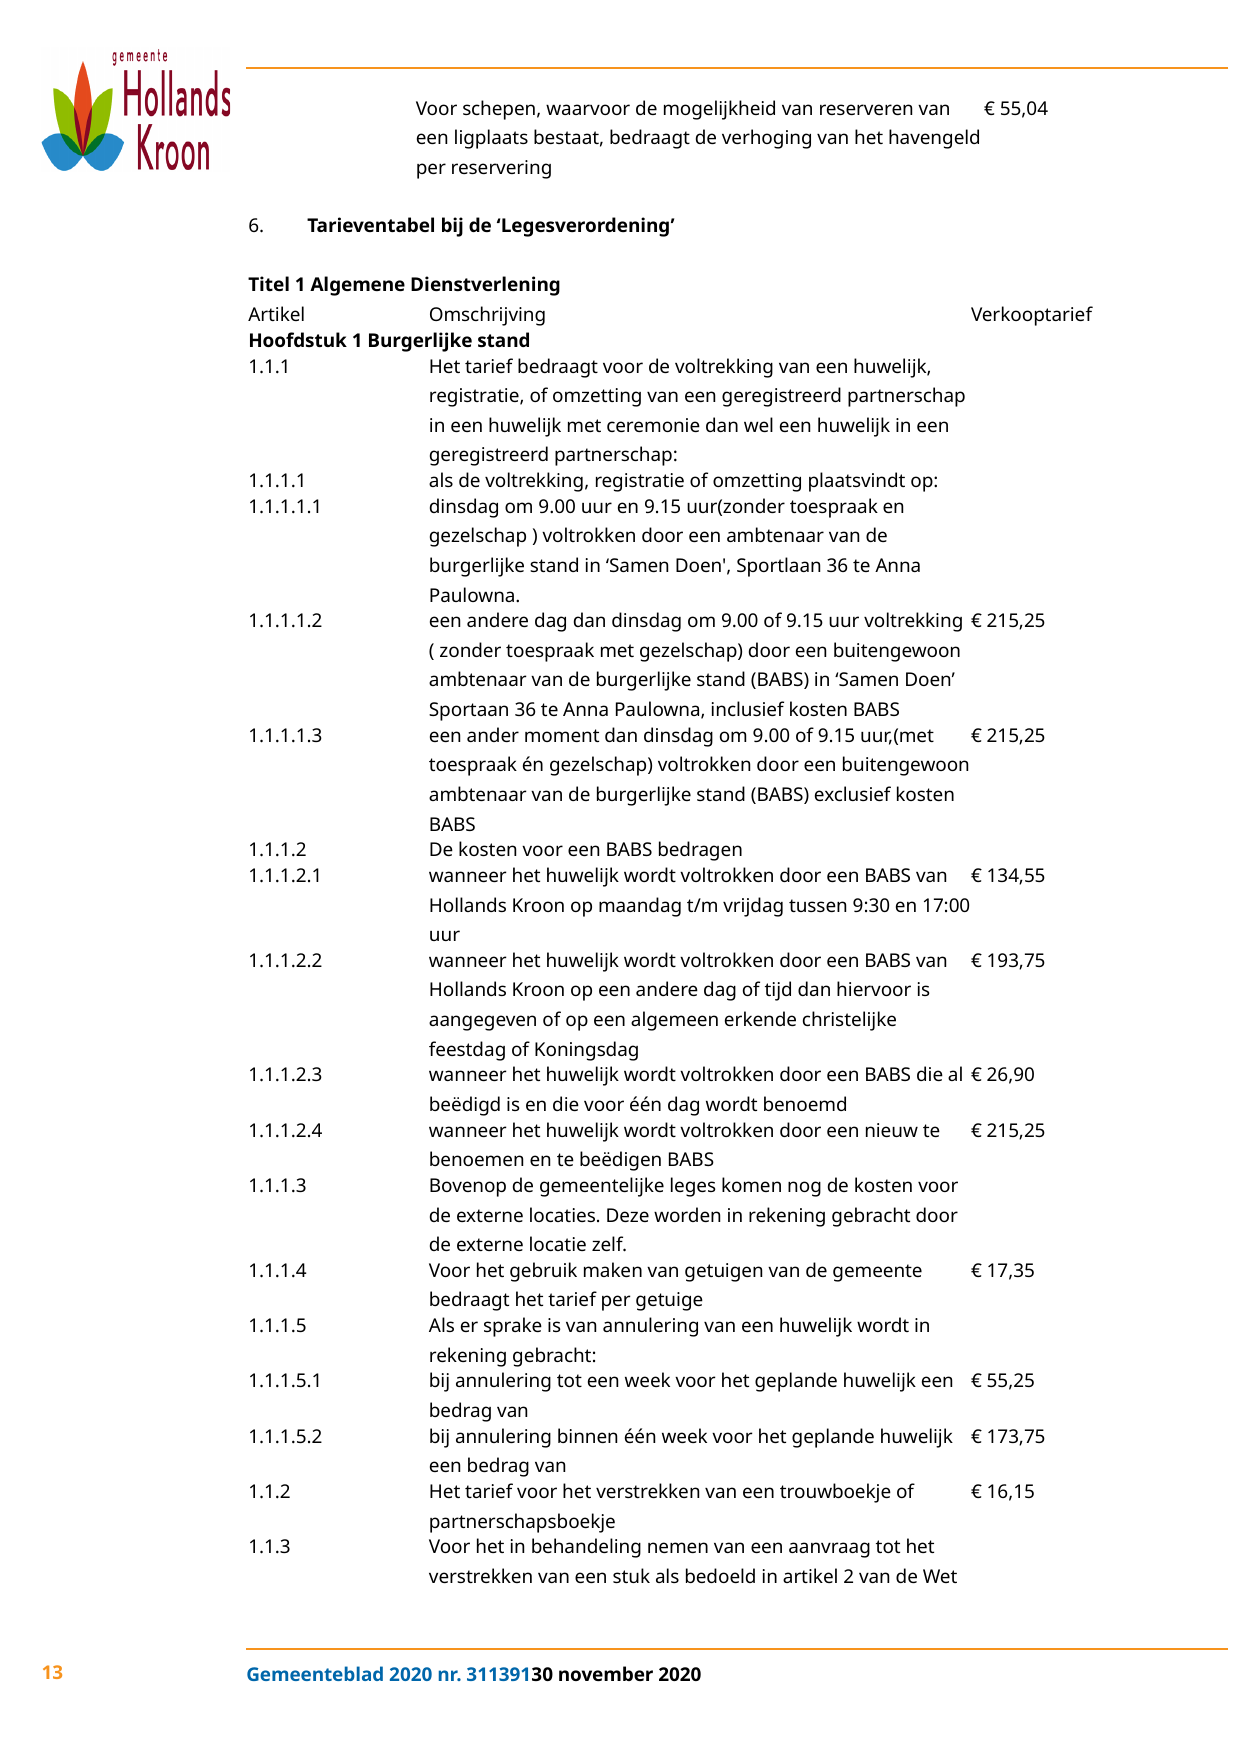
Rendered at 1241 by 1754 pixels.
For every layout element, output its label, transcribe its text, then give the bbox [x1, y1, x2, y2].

table_cell 1.1.2 [248, 1478, 429, 1534]
table_cell 1.1.1.3 [248, 1172, 429, 1257]
table_cell € 215,25 [971, 608, 1152, 722]
table_cell een andere dag dan dinsdag om 9.00 of 9.15 uur voltrekking ( zonder toespraak met gezelschap) door een buitengewoon ambtenaar van de burgerlijke stand (BABS) in ‘Samen Doen’ Sportaan 36 te Anna Paulowna, inclusief kosten BABS [429, 608, 971, 722]
table_cell 1.1.1.1.3 [248, 722, 429, 836]
table_cell [971, 836, 1152, 862]
table_cell 1.1.1.5 [248, 1313, 429, 1368]
table_cell 1.1.1.5.2 [248, 1423, 429, 1478]
table_cell wanneer het huwelijk wordt voltrokken door een nieuw te benoemen en te beëdigen BABS [429, 1117, 971, 1172]
table_cell 1.1.1.5.1 [248, 1368, 429, 1423]
table_header Artikel [248, 301, 429, 327]
picture [41, 47, 231, 172]
table_cell 1.1.1.4 [248, 1257, 429, 1312]
table_cell een ander moment dan dinsdag om 9.00 of 9.15 uur,(met toespraak én gezelschap) voltrokken door een buitengewoon ambtenaar van de burgerlijke stand (BABS) exclusief kosten BABS [429, 722, 971, 836]
table_cell [971, 353, 1152, 467]
table_cell Voor schepen, waarvoor de mogelijkheid van reserveren van een ligplaats bestaat, bedraagt de verhoging van het havengeld per reservering [416, 95, 984, 180]
text Titel 1 Algemene Dienstverlening [248, 272, 1152, 297]
table_cell € 215,25 [971, 1117, 1152, 1172]
table_cell 1.1.1.2.3 [248, 1062, 429, 1117]
table_cell € 215,25 [971, 722, 1152, 836]
table_cell Het tarief voor het verstrekken van een trouwboekje of partnerschapsboekje [429, 1478, 971, 1534]
table_cell [971, 467, 1152, 493]
table_cell Als er sprake is van annulering van een huwelijk wordt in rekening gebracht: [429, 1313, 971, 1368]
table_header Omschrijving [429, 301, 971, 327]
list Tarieventabel bij de ‘Legesverordening’ [248, 212, 1152, 238]
table_cell [248, 95, 416, 180]
table_cell Het tarief bedraagt voor de voltrekking van een huwelijk, registratie, of omzetting van een geregistreerd partnerschap in een huwelijk met ceremonie dan wel een huwelijk in een geregistreerd partnerschap: [429, 353, 971, 467]
table_cell als de voltrekking, registratie of omzetting plaatsvindt op: [429, 467, 971, 493]
table_cell wanneer het huwelijk wordt voltrokken door een BABS van Hollands Kroon op een andere dag of tijd dan hiervoor is aangegeven of op een algemeen erkende christelijke feestdag of Koningsdag [429, 947, 971, 1062]
table_cell Voor het in behandeling nemen van een aanvraag tot het verstrekken van een stuk als bedoeld in artikel 2 van de Wet [429, 1534, 971, 1589]
table_cell € 17,35 [971, 1257, 1152, 1312]
table_cell 1.1.1.2.1 [248, 862, 429, 947]
table_cell wanneer het huwelijk wordt voltrokken door een BABS van Hollands Kroon op maandag t/m vrijdag tussen 9:30 en 17:00 uur [429, 862, 971, 947]
table_cell 1.1.1.1.2 [248, 608, 429, 722]
table_cell [971, 1313, 1152, 1368]
table_cell Hoofdstuk 1 Burgerlijke stand [248, 327, 1152, 353]
table_cell De kosten voor een BABS bedragen [429, 836, 971, 862]
table_cell wanneer het huwelijk wordt voltrokken door een BABS die al beëdigd is en die voor één dag wordt benoemd [429, 1062, 971, 1117]
table_cell € 173,75 [971, 1423, 1152, 1478]
table_cell 1.1.1 [248, 353, 429, 467]
table_cell 1.1.1.1.1 [248, 493, 429, 607]
table_cell € 26,90 [971, 1062, 1152, 1117]
table_cell 1.1.1.2.4 [248, 1117, 429, 1172]
table_cell € 134,55 [971, 862, 1152, 947]
table_cell dinsdag om 9.00 uur en 9.15 uur(zonder toespraak en gezelschap ) voltrokken door een ambtenaar van de burgerlijke stand in ‘Samen Doen', Sportlaan 36 te Anna Paulowna. [429, 493, 971, 607]
table_cell € 55,04 [984, 95, 1152, 180]
table_header Verkooptarief [971, 301, 1152, 327]
table_cell [971, 493, 1152, 607]
table_cell Voor het gebruik maken van getuigen van de gemeente bedraagt het tarief per getuige [429, 1257, 971, 1312]
table_cell € 55,25 [971, 1368, 1152, 1423]
table_cell [971, 1534, 1152, 1589]
table_cell Bovenop de gemeentelijke leges komen nog de kosten voor de externe locaties. Deze worden in rekening gebracht door de externe locatie zelf. [429, 1172, 971, 1257]
table_cell € 193,75 [971, 947, 1152, 1062]
table_cell [971, 1172, 1152, 1257]
table_cell 1.1.1.1 [248, 467, 429, 493]
table_cell bij annulering binnen één week voor het geplande huwelijk een bedrag van [429, 1423, 971, 1478]
table_cell 1.1.1.2.2 [248, 947, 429, 1062]
table_cell 1.1.3 [248, 1534, 429, 1589]
table_cell bij annulering tot een week voor het geplande huwelijk een bedrag van [429, 1368, 971, 1423]
table_cell 1.1.1.2 [248, 836, 429, 862]
table_cell € 16,15 [971, 1478, 1152, 1534]
